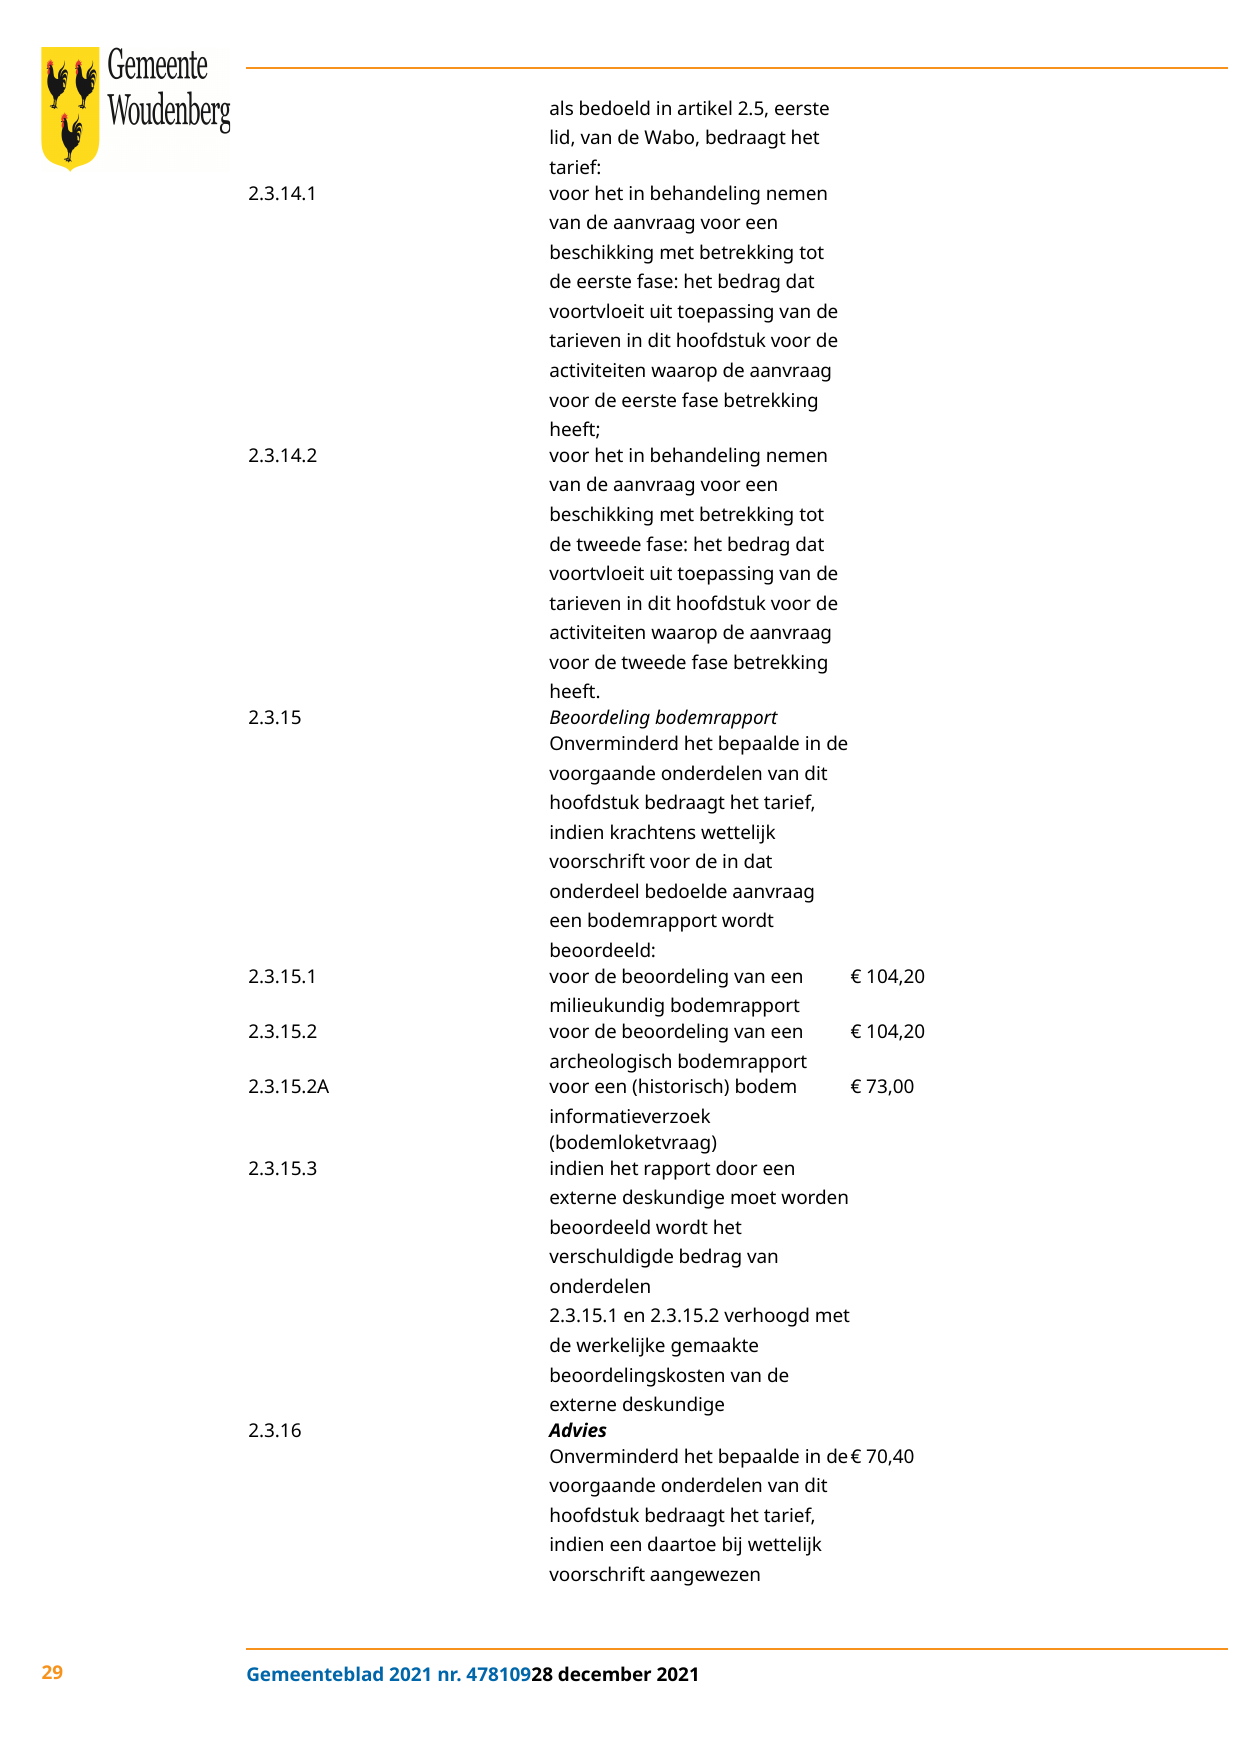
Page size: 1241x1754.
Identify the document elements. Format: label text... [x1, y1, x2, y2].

table_cell voor de beoordeling van een milieukundig bodemrapport [549, 963, 850, 1018]
table_cell 2.3.15.3 [248, 1155, 549, 1417]
table_cell (bodemloketvraag) [549, 1129, 850, 1155]
table_cell Onverminderd het bepaalde in de voorgaande onderdelen van dit hoofdstuk bedraagt het tarief, indien een daartoe bij wettelijk voorschrift aangewezen [549, 1443, 850, 1587]
table_cell als bedoeld in artikel 2.5, eerste lid, van de Wabo, bedraagt het tarief: [549, 95, 850, 180]
table_cell Onverminderd het bepaalde in de voorgaande onderdelen van dit hoofdstuk bedraagt het tarief, indien krachtens wettelijk voorschrift voor de in dat onderdeel bedoelde aanvraag een bodemrapport wordt beoordeeld: [549, 730, 850, 963]
table_cell € 70,40 [850, 1443, 1152, 1587]
table_cell 2.3.15.2A [248, 1074, 549, 1129]
table_cell [248, 1443, 549, 1587]
table_cell 2.3.15 [248, 705, 549, 730]
table_cell 2.3.14.2 [248, 442, 549, 704]
table_cell [850, 1155, 1152, 1417]
table_cell [850, 442, 1152, 704]
table_cell [850, 95, 1152, 180]
table_cell voor een (historisch) bodem informatieverzoek [549, 1074, 850, 1129]
table_cell [850, 705, 1152, 730]
table_cell voor het in behandeling nemen van de aanvraag voor een beschikking met betrekking tot de eerste fase: het bedrag dat voortvloeit uit toepassing van de tarieven in dit hoofdstuk voor de activiteiten waarop de aanvraag voor de eerste fase betrekking heeft; [549, 180, 850, 442]
table_cell [850, 1417, 1152, 1443]
table_cell [850, 730, 1152, 963]
table_cell Beoordeling bodemrapport [549, 705, 850, 730]
table_cell indien het rapport door een externe deskundige moet worden beoordeeld wordt het verschuldigde bedrag van onderdelen 2.3.15.1 en 2.3.15.2 verhoogd met de werkelijke gemaakte beoordelingskosten van de externe deskundige [549, 1155, 850, 1417]
table_cell € 104,20 [850, 963, 1152, 1018]
table_cell [248, 730, 549, 963]
picture [41, 47, 231, 172]
table_cell voor het in behandeling nemen van de aanvraag voor een beschikking met betrekking tot de tweede fase: het bedrag dat voortvloeit uit toepassing van de tarieven in dit hoofdstuk voor de activiteiten waarop de aanvraag voor de tweede fase betrekking heeft. [549, 442, 850, 704]
table_cell [850, 180, 1152, 442]
table_cell € 73,00 [850, 1074, 1152, 1129]
table_cell [850, 1129, 1152, 1155]
table_cell [248, 95, 549, 180]
table_cell [248, 1129, 549, 1155]
table_cell 2.3.15.2 [248, 1018, 549, 1074]
table_cell Advies [549, 1417, 850, 1443]
table_cell 2.3.15.1 [248, 963, 549, 1018]
table_cell € 104,20 [850, 1018, 1152, 1074]
table_cell 2.3.14.1 [248, 180, 549, 442]
table_cell voor de beoordeling van een archeologisch bodemrapport [549, 1018, 850, 1074]
table_cell 2.3.16 [248, 1417, 549, 1443]
